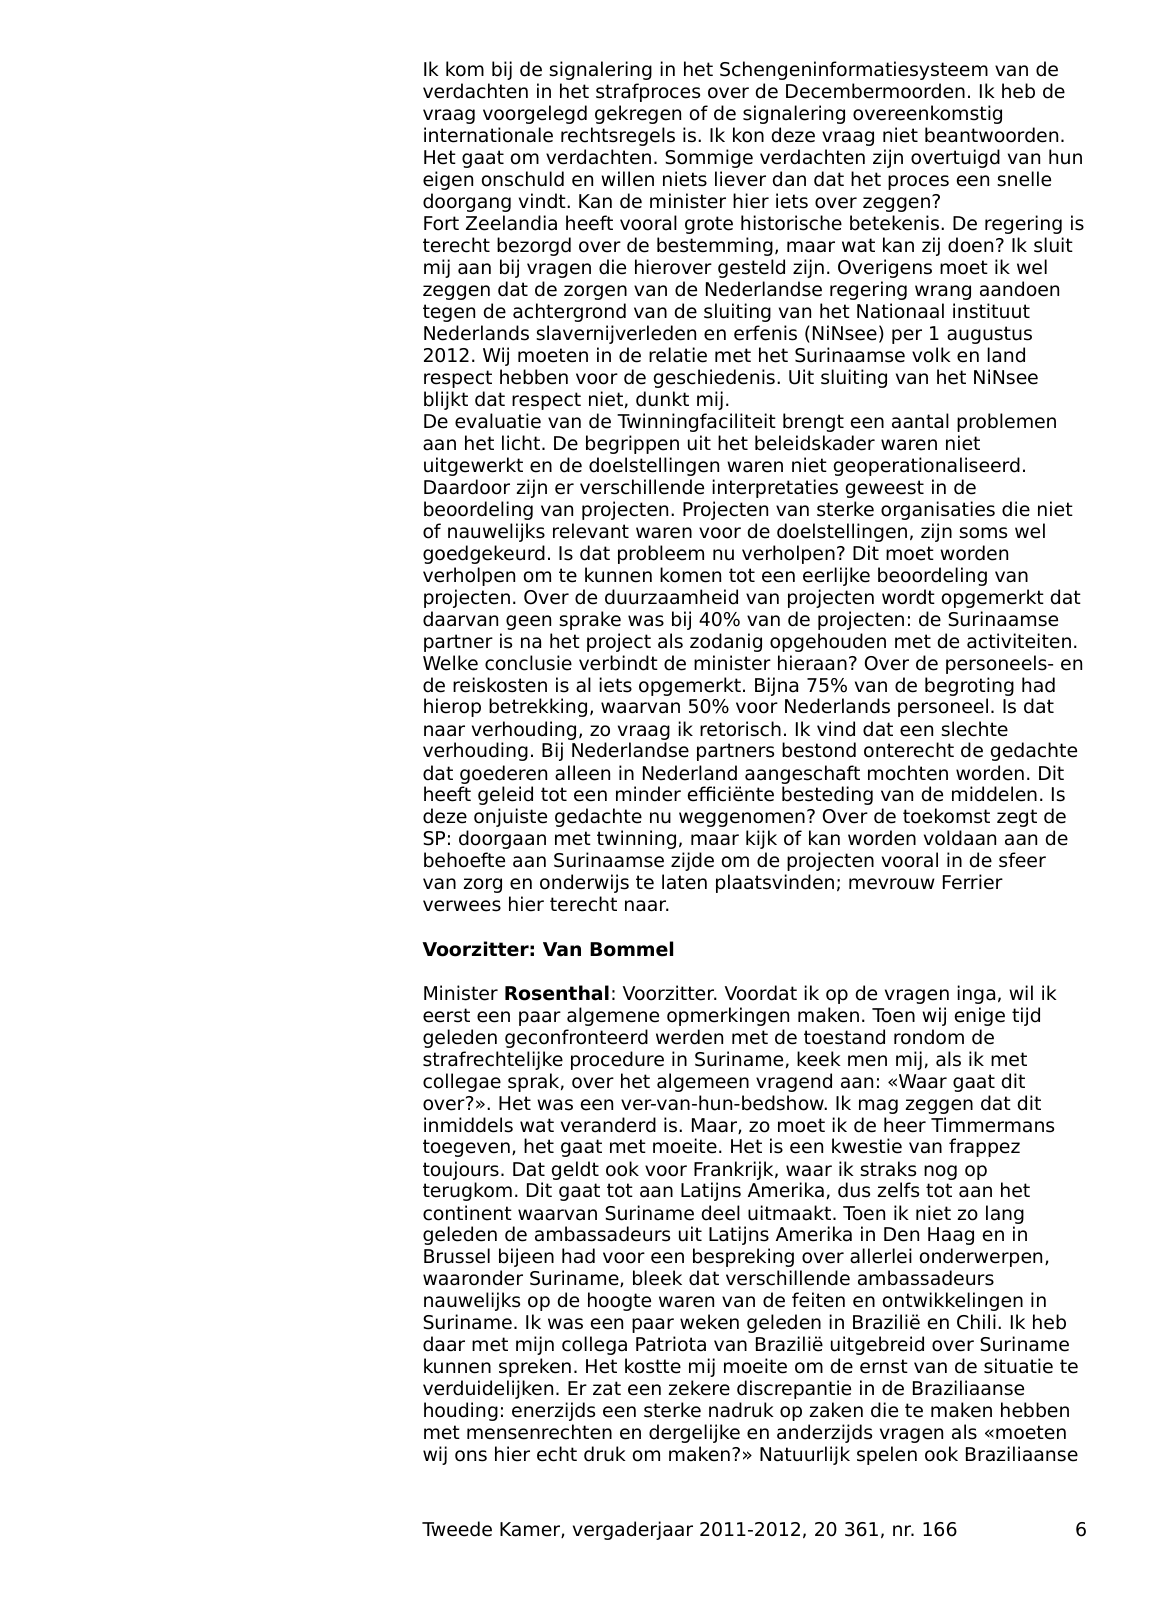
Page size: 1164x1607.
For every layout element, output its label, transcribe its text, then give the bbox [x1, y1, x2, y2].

subtitle Voorzitter: Van Bommel [422, 938, 1087, 960]
text De evaluatie van de Twinningfaciliteit brengt een aantal problemen aan het licht. De begrippen uit het beleidskader waren niet uitgewerkt en de doelstellingen waren niet geoperationaliseerd. Daardoor zijn er verschillende interpretaties geweest in de beoordeling van projecten. Projecten van sterke organisaties die niet of nauwelijks relevant waren voor de doelstellingen, zijn soms wel goedgekeurd. Is dat probleem nu verholpen? Dit moet worden verholpen om te kunnen komen tot een eerlijke beoordeling van projecten. Over de duurzaamheid van projecten wordt opgemerkt dat daarvan geen sprake was bij 40% van de projecten: de Surinaamse partner is na het project als zodanig opgehouden met de activiteiten. Welke conclusie verbindt de minister hieraan? Over de personeels- en de reiskosten is al iets opgemerkt. Bijna 75% van de begroting had hierop betrekking, waarvan 50% voor Nederlands personeel. Is dat naar verhouding, zo vraag ik retorisch. Ik vind dat een slechte verhouding. Bij Nederlandse partners bestond onterecht de gedachte dat goederen alleen in Nederland aangeschaft mochten worden. Dit heeft geleid tot een minder efficiënte besteding van de middelen. Is deze onjuiste gedachte nu weggenomen? Over de toekomst zegt de SP: doorgaan met twinning, maar kijk of kan worden voldaan aan de behoefte aan Surinaamse zijde om de projecten vooral in de sfeer van zorg en onderwijs te laten plaatsvinden; mevrouw Ferrier verwees hier terecht naar. [422, 411, 1087, 916]
text Minister Rosenthal: Voorzitter. Voordat ik op de vragen inga, wil ik eerst een paar algemene opmerkingen maken. Toen wij enige tijd geleden geconfronteerd werden met de toestand rondom de strafrechtelijke procedure in Suriname, keek men mij, als ik met collegae sprak, over het algemeen vragend aan: «Waar gaat dit over?». Het was een ver-van-hun-bedshow. Ik mag zeggen dat dit inmiddels wat veranderd is. Maar, zo moet ik de heer Timmermans toegeven, het gaat met moeite. Het is een kwestie van frappez toujours. Dat geldt ook voor Frankrijk, waar ik straks nog op terugkom. Dit gaat tot aan Latijns Amerika, dus zelfs tot aan het continent waarvan Suriname deel uitmaakt. Toen ik niet zo lang geleden de ambassadeurs uit Latijns Amerika in Den Haag en in Brussel bijeen had voor een bespreking over allerlei onderwerpen, waaronder Suriname, bleek dat verschillende ambassadeurs nauwelijks op de hoogte waren van de feiten en ontwikkelingen in Suriname. Ik was een paar weken geleden in Brazilië en Chili. Ik heb daar met mijn collega Patriota van Brazilië uitgebreid over Suriname kunnen spreken. Het kostte mij moeite om de ernst van de situatie te verduidelijken. Er zat een zekere discrepantie in de Braziliaanse houding: enerzijds een sterke nadruk op zaken die te maken hebben met mensenrechten en dergelijke en anderzijds vragen als «moeten wij ons hier echt druk om maken?» Natuurlijk spelen ook Braziliaanse [422, 983, 1087, 1466]
text Fort Zeelandia heeft vooral grote historische betekenis. De regering is terecht bezorgd over de bestemming, maar wat kan zij doen? Ik sluit mij aan bij vragen die hierover gesteld zijn. Overigens moet ik wel zeggen dat de zorgen van de Nederlandse regering wrang aandoen tegen de achtergrond van de sluiting van het Nationaal instituut Nederlands slavernijverleden en erfenis (NiNsee) per 1 augustus 2012. Wij moeten in de relatie met het Surinaamse volk en land respect hebben voor de geschiedenis. Uit sluiting van het NiNsee blijkt dat respect niet, dunkt mij. [422, 213, 1087, 411]
text Ik kom bij de signalering in het Schengeninformatiesysteem van de verdachten in het strafproces over de Decembermoorden. Ik heb de vraag voorgelegd gekregen of de signalering overeenkomstig internationale rechtsregels is. Ik kon deze vraag niet beantwoorden. Het gaat om verdachten. Sommige verdachten zijn overtuigd van hun eigen onschuld en willen niets liever dan dat het proces een snelle doorgang vindt. Kan de minister hier iets over zeggen? [422, 59, 1087, 213]
